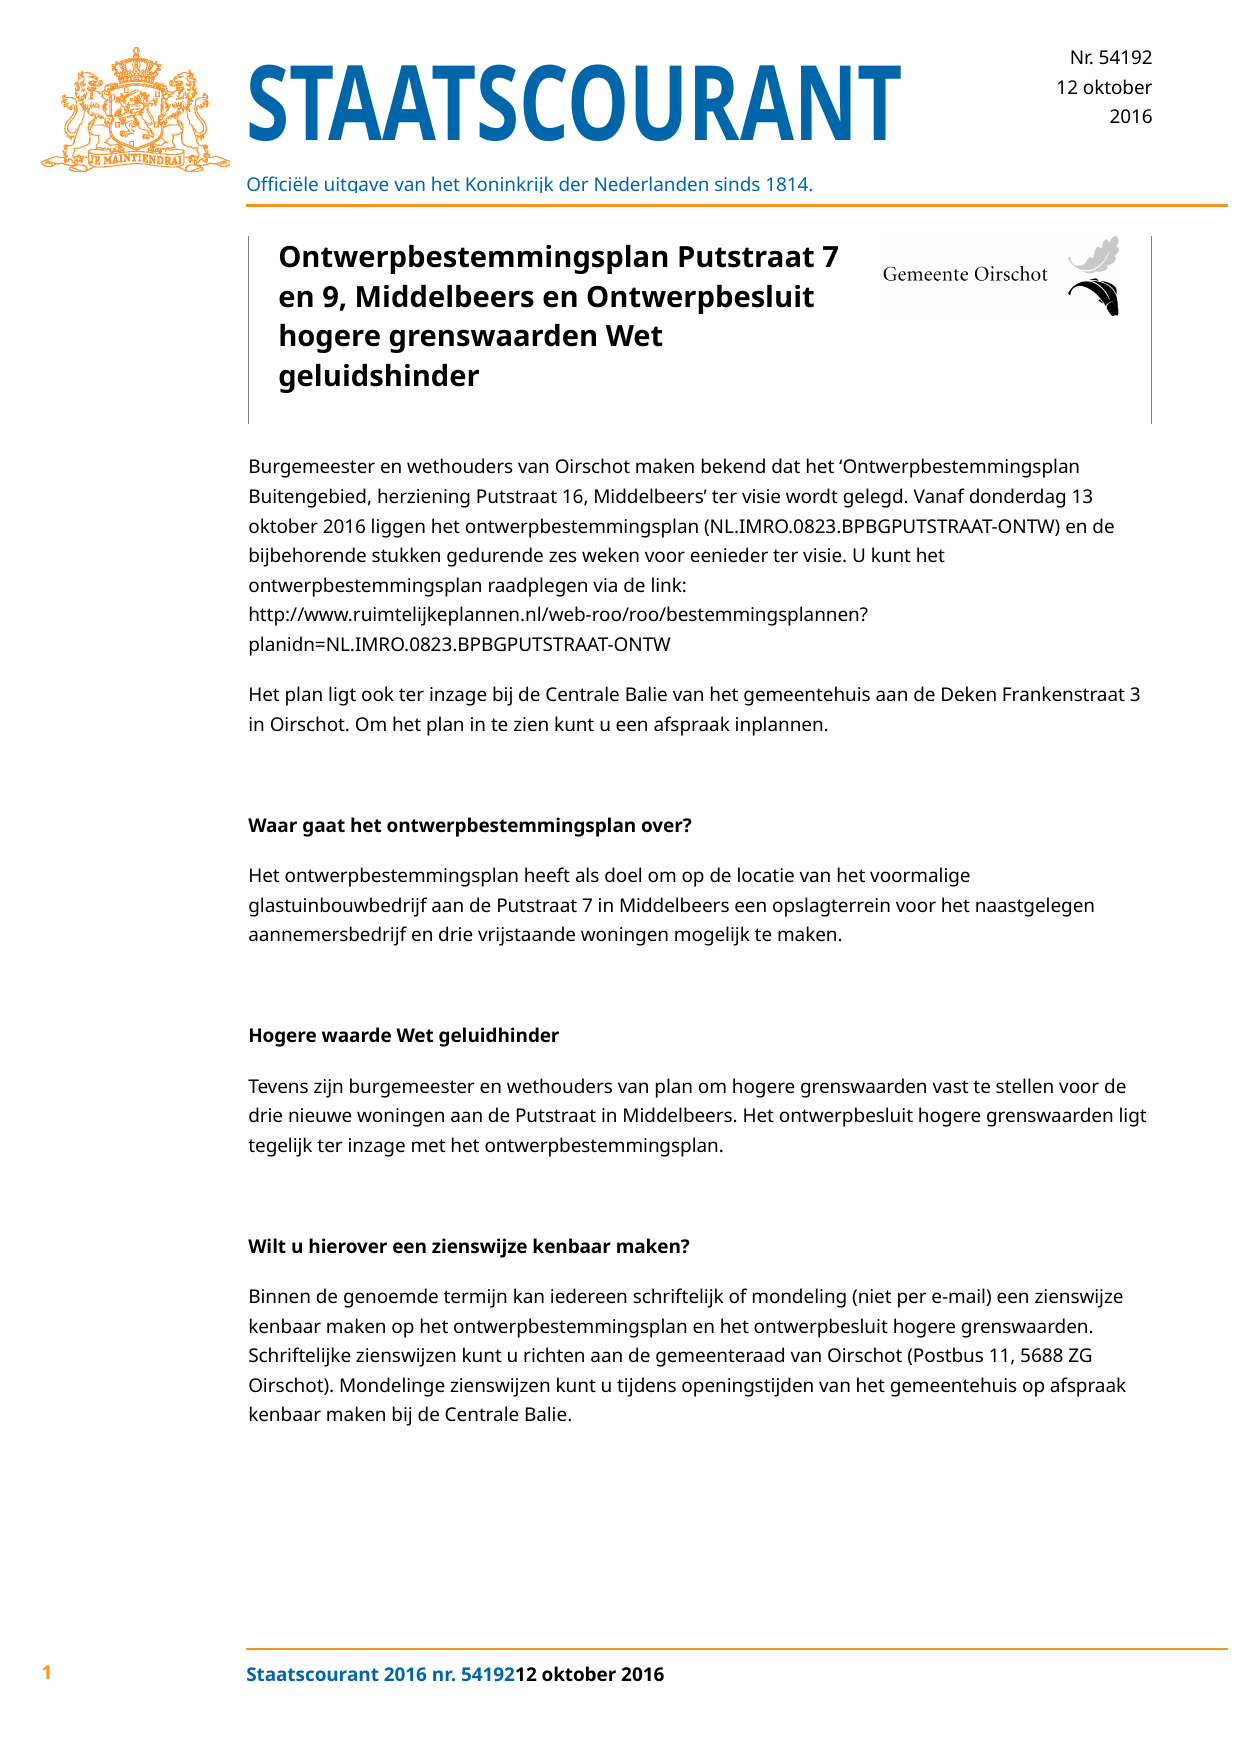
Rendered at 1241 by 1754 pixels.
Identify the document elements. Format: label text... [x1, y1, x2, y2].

text Wilt u hierover een zienswijze kenbaar maken? [248, 1233, 1152, 1258]
table_header [850, 236, 1151, 424]
table_header Ontwerpbestemmingsplan Putstraat 7 en 9, Middelbeers en Ontwerpbesluit hogere grenswaarden Wet geluidshinder [249, 236, 850, 424]
text Binnen de genoemde termijn kan iedereen schriftelijk of mondeling (niet per e-mail) een zienswijze kenbaar maken op het ontwerpbestemmingsplan en het ontwerpbesluit hogere grenswaarden. Schriftelijke zienswijzen kunt u richten aan de gemeenteraad van Oirschot (Postbus 11, 5688 ZG Oirschot). Mondelinge zienswijzen kunt u tijdens openingstijden van het gemeentehuis op afspraak kenbaar maken bij de Centrale Balie. [248, 1283, 1152, 1427]
picture [882, 236, 1119, 316]
text Waar gaat het ontwerpbestemmingsplan over? [248, 812, 1152, 838]
text Burgemeester en wethouders van Oirschot maken bekend dat het ‘Ontwerpbestemmingsplan Buitengebied, herziening Putstraat 16, Middelbeers’ ter visie wordt gelegd. Vanaf donderdag 13 oktober 2016 liggen het ontwerpbestemmingsplan (NL.IMRO.0823.BPBGPUTSTRAAT-ONTW) en de bijbehorende stukken gedurende zes weken voor eenieder ter visie. U kunt het ontwerpbestemmingsplan raadplegen via de link: http://www.ruimtelijkeplannen.nl/web-roo/roo/bestemmingsplannen?planidn=NL.IMRO.0823.BPBGPUTSTRAAT-ONTW [248, 454, 1152, 657]
text Hogere waarde Wet geluidhinder [248, 1022, 1152, 1048]
text Tevens zijn burgemeester en wethouders van plan om hogere grenswaarden vast te stellen voor de drie nieuwe woningen aan de Putstraat in Middelbeers. Het ontwerpbesluit hogere grenswaarden ligt tegelijk ter inzage met het ontwerpbestemmingsplan. [248, 1073, 1152, 1158]
text Het plan ligt ook ter inzage bij de Centrale Balie van het gemeentehuis aan de Deken Frankenstraat 3 in Oirschot. Om het plan in te zien kunt u een afspraak inplannen. [248, 682, 1152, 737]
text Het ontwerpbestemmingsplan heeft als doel om op de locatie van het voormalige glastuinbouwbedrijf aan de Putstraat 7 in Middelbeers een opslagterrein voor het naastgelegen aannemersbedrijf en drie vrijstaande woningen mogelijk te maken. [248, 862, 1152, 947]
picture [41, 47, 231, 172]
